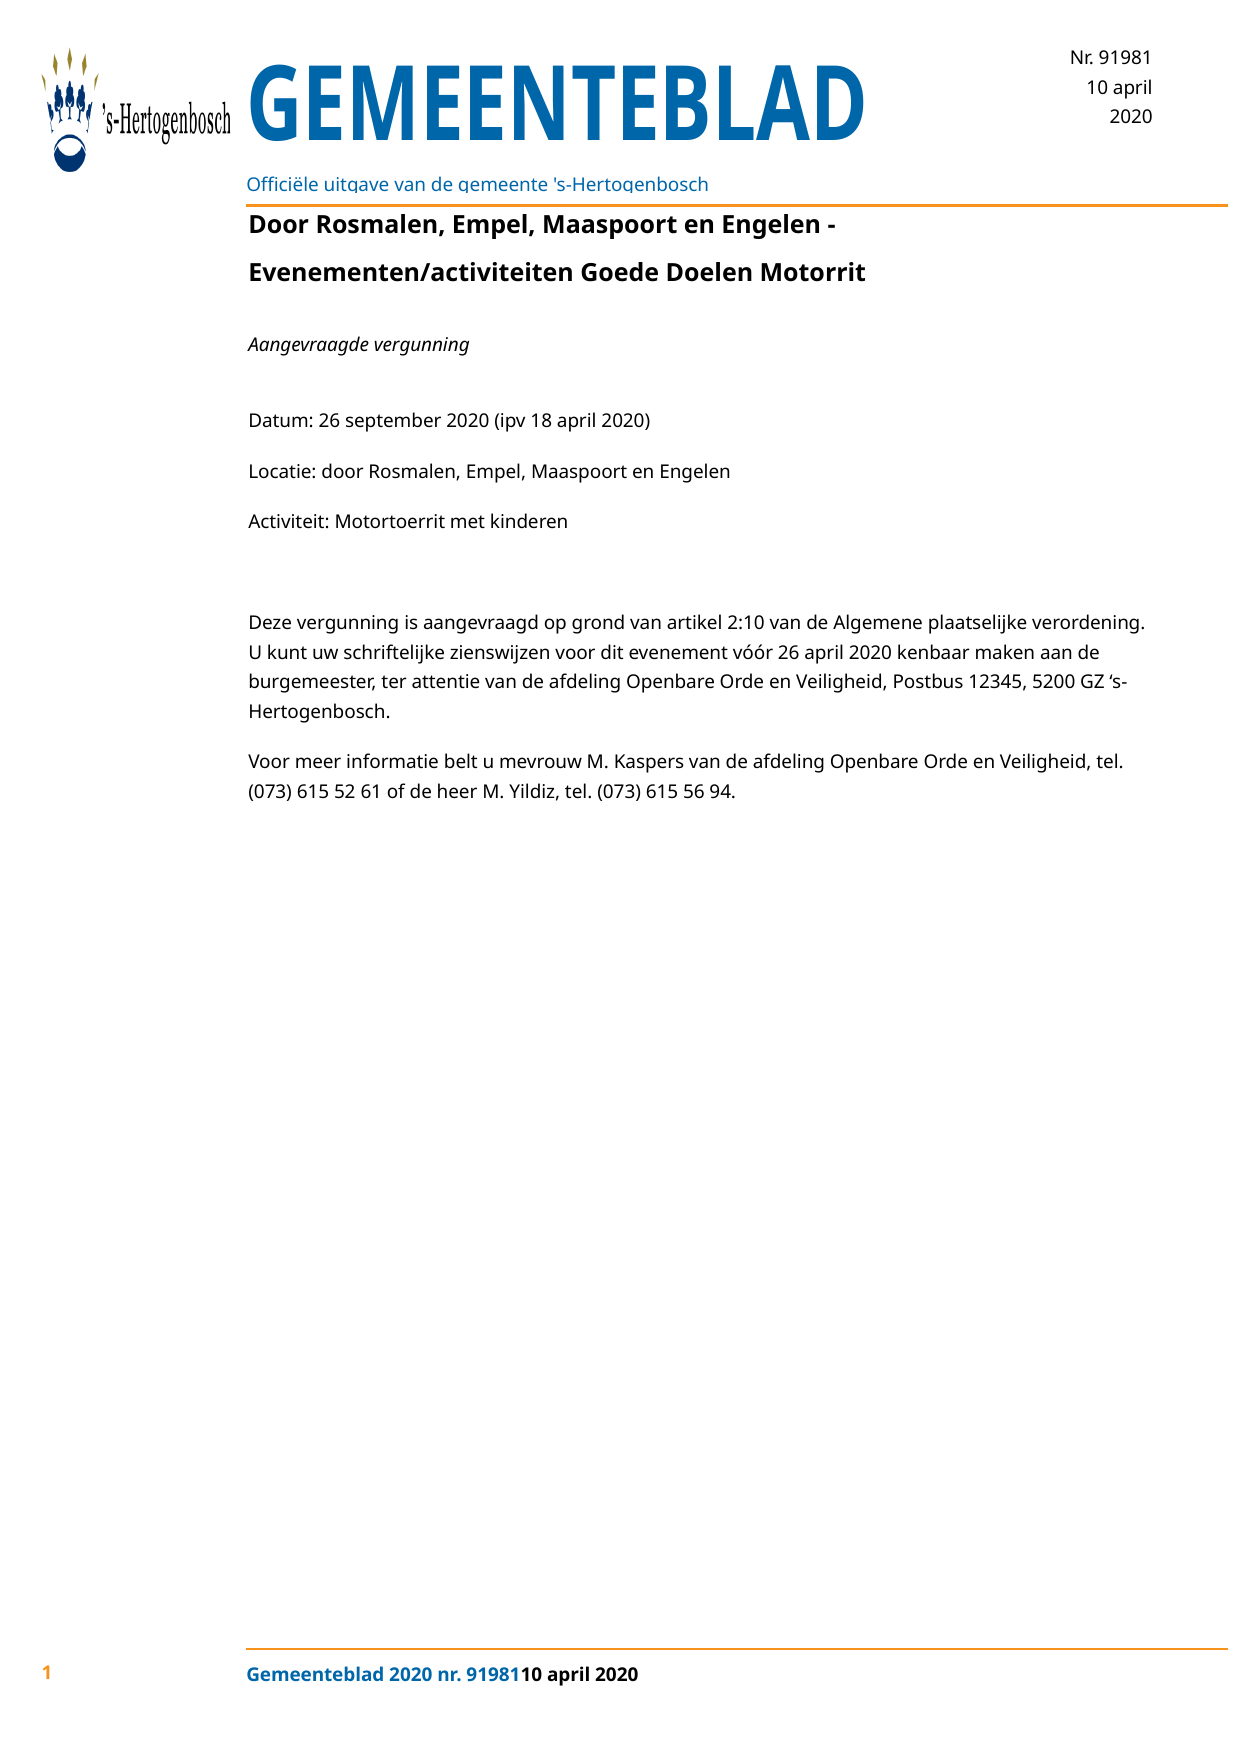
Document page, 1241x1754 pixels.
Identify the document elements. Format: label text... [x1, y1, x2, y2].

text Datum: 26 september 2020 (ipv 18 april 2020) [248, 408, 1152, 433]
text Deze vergunning is aangevraagd op grond van artikel 2:10 van de Algemene plaatselijke verordening. U kunt uw schriftelijke zienswijzen voor dit evenement vóór 26 april 2020 kenbaar maken aan de burgemeester, ter attentie van de afdeling Openbare Orde en Veiligheid, Postbus 12345, 5200 GZ ‘s-Hertogenbosch. [248, 609, 1152, 724]
text Aangevraagde vergunning [248, 331, 1152, 357]
picture [41, 47, 231, 172]
text Locatie: door Rosmalen, Empel, Maaspoort en Engelen [248, 458, 1152, 484]
text Door Rosmalen, Empel, Maaspoort en Engelen - Evenementen/activiteiten Goede Doelen Motorrit [248, 207, 1152, 288]
text Activiteit: Motortoerrit met kinderen [248, 508, 1152, 534]
text Voor meer informatie belt u mevrouw M. Kaspers van de afdeling Openbare Orde en Veiligheid, tel. (073) 615 52 61 of de heer M. Yildiz, tel. (073) 615 56 94. [248, 748, 1152, 804]
